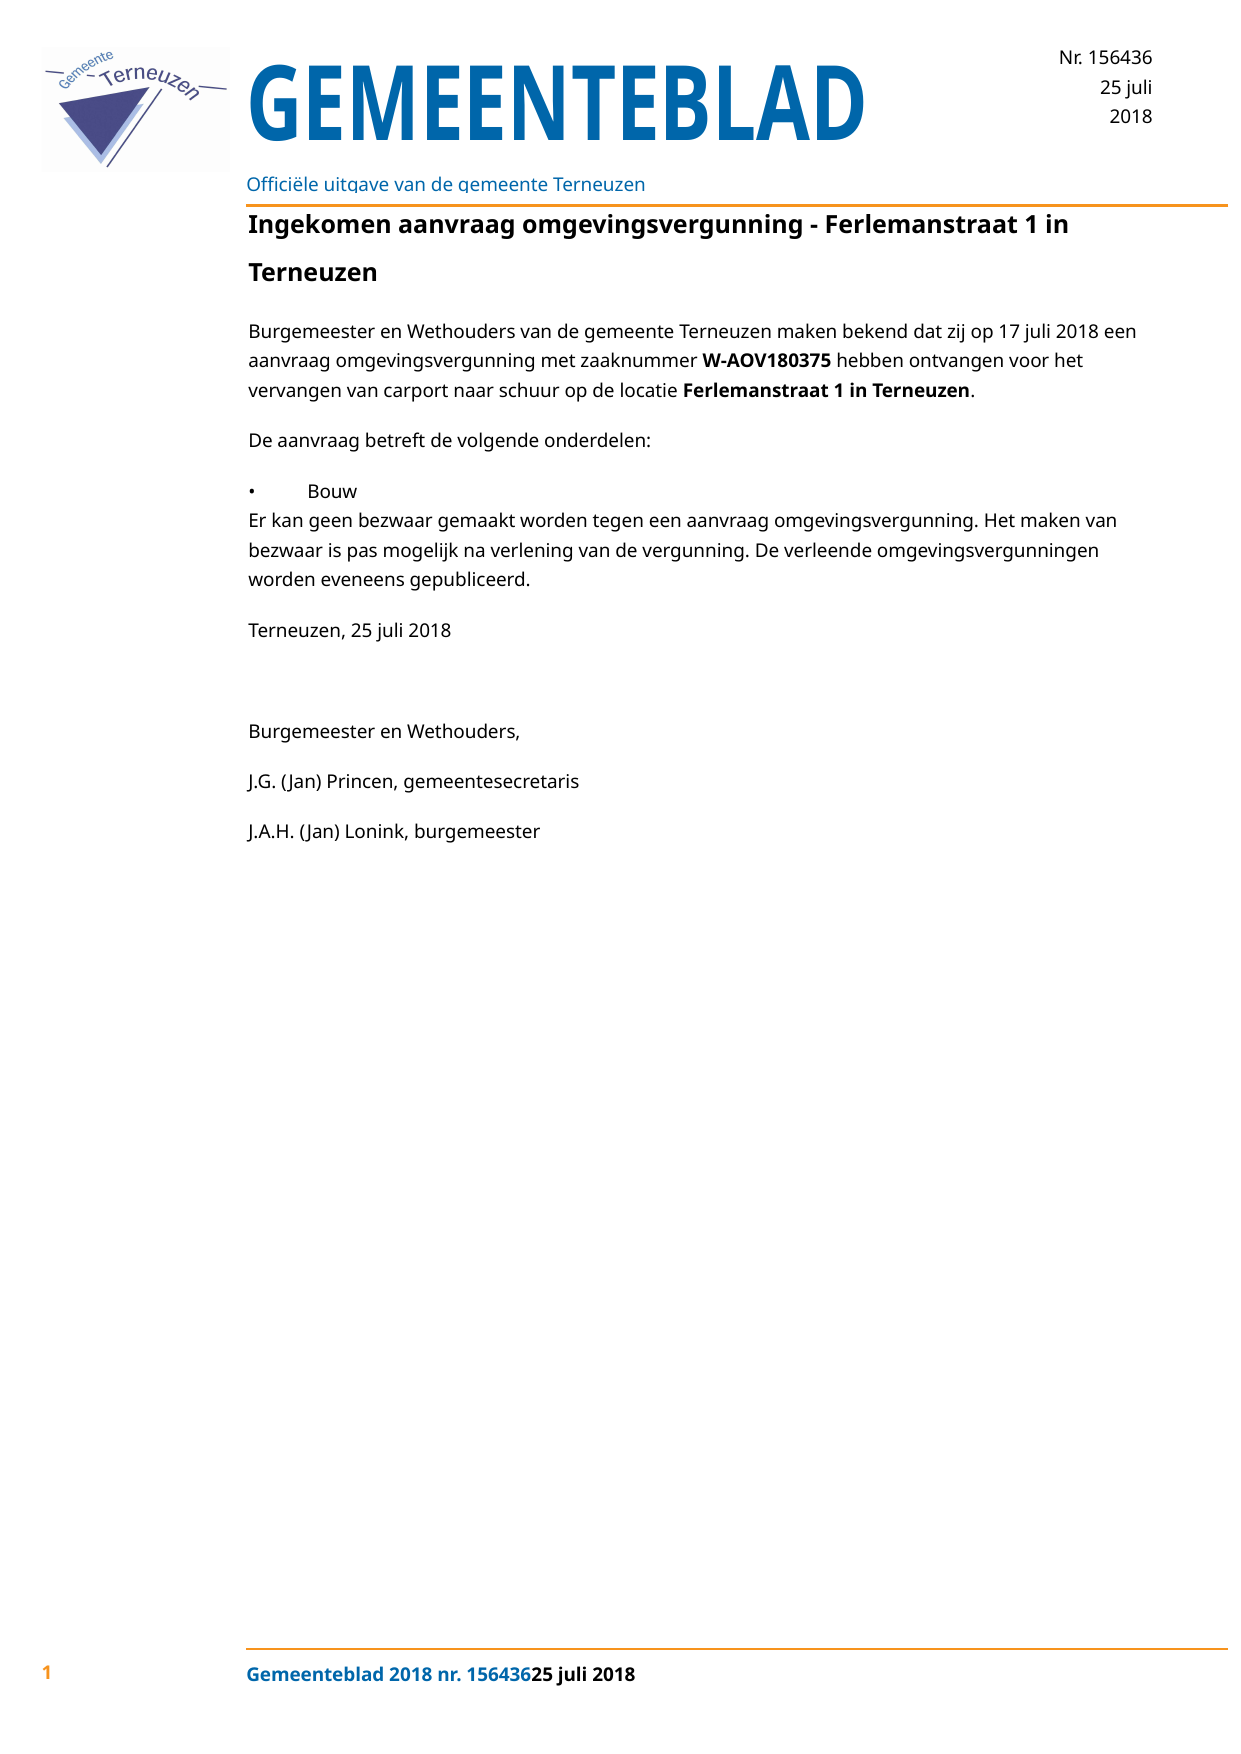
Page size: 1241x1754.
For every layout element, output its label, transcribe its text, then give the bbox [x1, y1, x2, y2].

text Terneuzen, 25 juli 2018 [248, 617, 1152, 643]
text Burgemeester en Wethouders van de gemeente Terneuzen maken bekend dat zij op 17 juli 2018 een aanvraag omgevingsvergunning met zaaknummer W-AOV180375 hebben ontvangen voor het vervangen van carport naar schuur op de locatie Ferlemanstraat 1 in Terneuzen. [248, 318, 1152, 403]
text Er kan geen bezwaar gemaakt worden tegen een aanvraag omgevingsvergunning. Het maken van bezwaar is pas mogelijk na verlening van de vergunning. De verleende omgevingsvergunningen worden eveneens gepubliceerd. [248, 507, 1152, 592]
text Ingekomen aanvraag omgevingsvergunning - Ferlemanstraat 1 in Terneuzen [248, 207, 1152, 288]
list Bouw [248, 478, 1152, 504]
picture [41, 47, 231, 172]
text J.A.H. (Jan) Lonink, burgemeester [248, 819, 1152, 844]
text Burgemeester en Wethouders, [248, 718, 1152, 744]
text De aanvraag betreft de volgende onderdelen: [248, 427, 1152, 453]
text J.G. (Jan) Princen, gemeentesecretaris [248, 768, 1152, 794]
